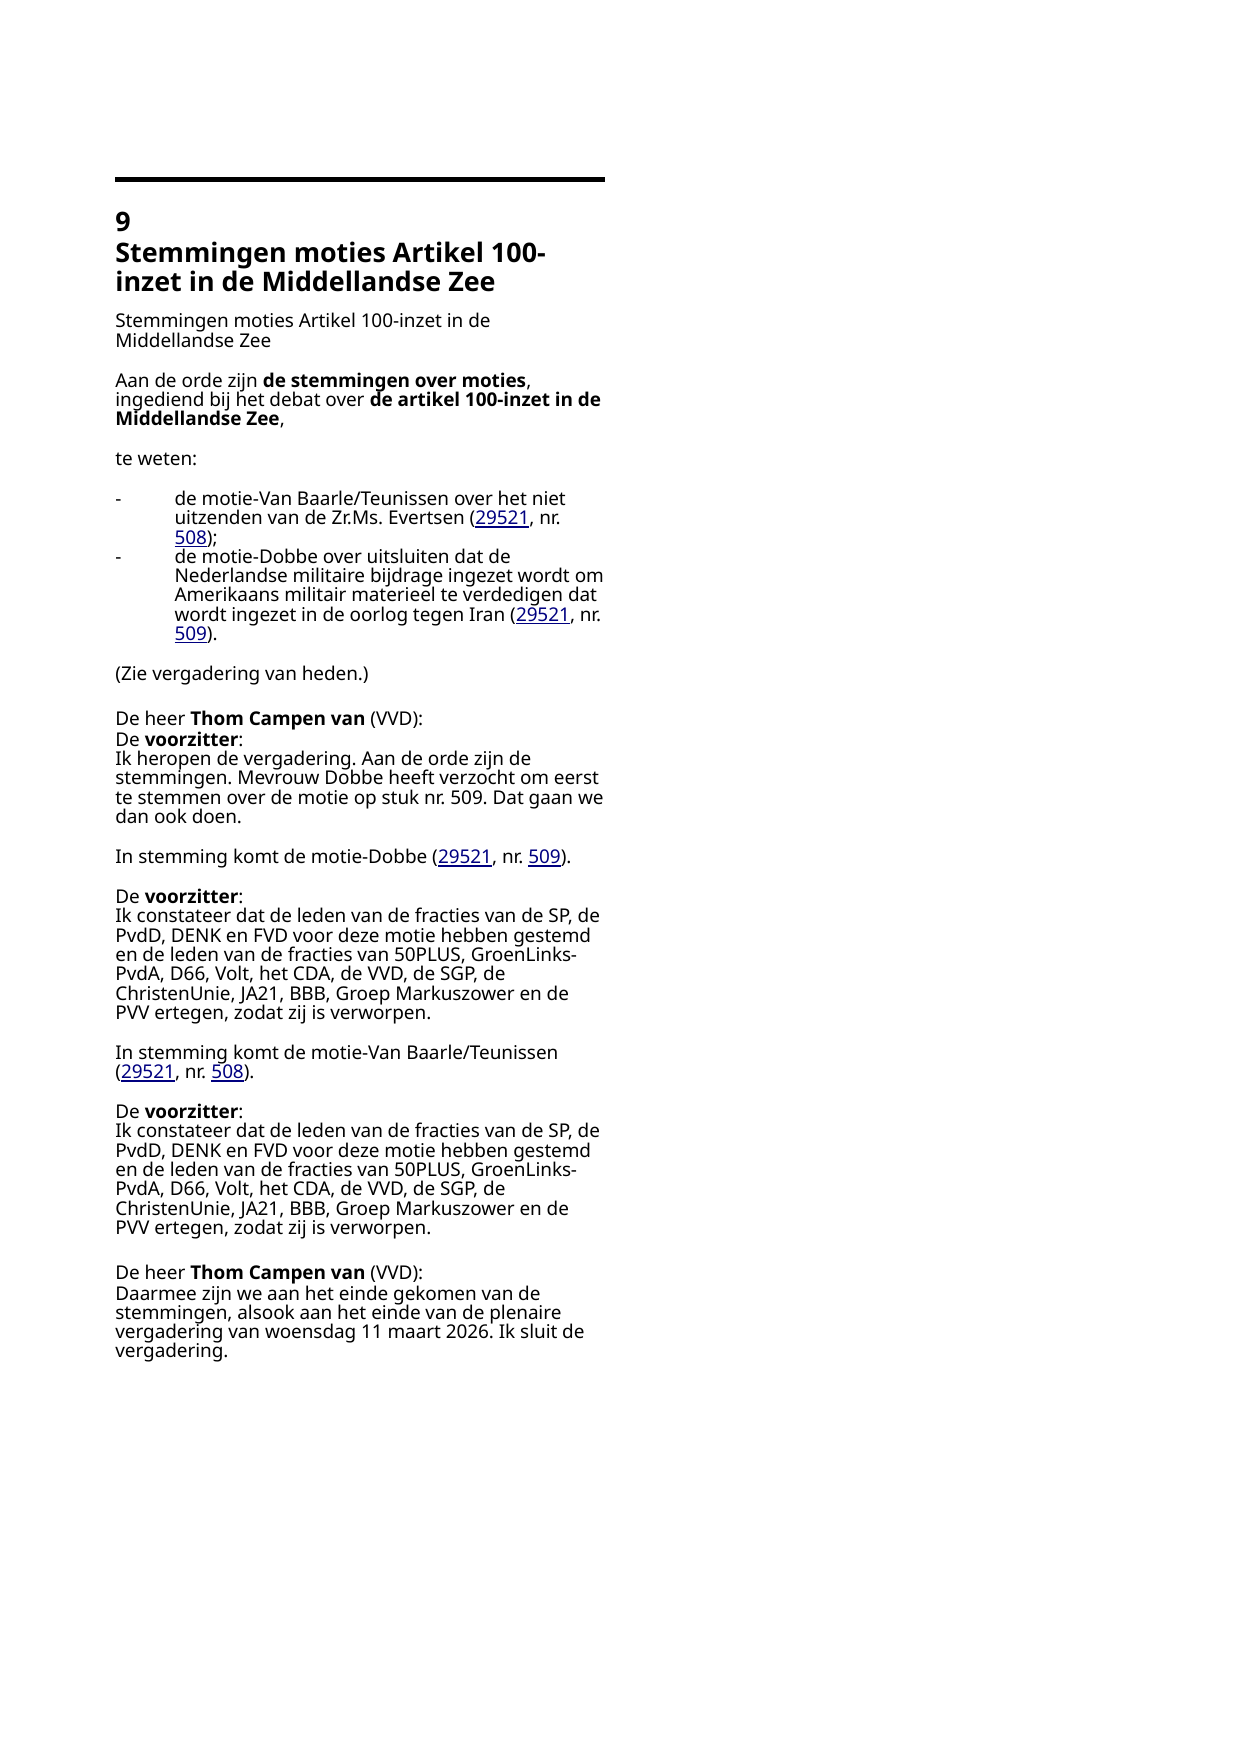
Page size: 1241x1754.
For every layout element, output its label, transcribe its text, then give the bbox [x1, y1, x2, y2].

text (Zie vergadering van heden.) [115, 665, 605, 684]
text Aan de orde zijn de stemmingen over moties, ingediend bij het debat over de artikel 100-inzet in de Middellandse Zee, [115, 372, 605, 429]
text De voorzitter: [115, 731, 605, 750]
text te weten: [115, 450, 605, 469]
text Ik heropen de vergadering. Aan de orde zijn de stemmingen. Mevrouw Dobbe heeft verzocht om eerst te stemmen over de motie op stuk nr. 509. Dat gaan we dan ook doen. [115, 750, 605, 827]
text In stemming komt de motie-Van Baarle/Teunissen (29521, nr. 508). [115, 1044, 605, 1082]
list de motie-Dobbe over uitsluiten dat de Nederlandse militaire bijdrage ingezet wordt om Amerikaans militair materieel te verdedigen dat wordt ingezet in de oorlog tegen Iran (29521, nr. 509). [115, 548, 605, 644]
text De voorzitter: [115, 888, 605, 907]
text Stemmingen moties Artikel 100-inzet in de Middellandse Zee [115, 239, 605, 312]
list de motie-Van Baarle/Teunissen over het niet uitzenden van de Zr.Ms. Evertsen (29521, nr. 508); [115, 490, 605, 548]
text Ik constateer dat de leden van de fracties van de SP, de PvdD, DENK en FVD voor deze motie hebben gestemd en de leden van de fracties van 50PLUS, GroenLinks-PvdA, D66, Volt, het CDA, de VVD, de SGP, de ChristenUnie, JA21, BBB, Groep Markuszower en de PVV ertegen, zodat zij is verworpen. [115, 907, 605, 1023]
text In stemming komt de motie-Dobbe (29521, nr. 509). [115, 848, 605, 867]
text De heer Thom Campen van (VVD): [115, 705, 605, 731]
text 9 [115, 203, 605, 239]
text Daarmee zijn we aan het einde gekomen van de stemmingen, alsook aan het einde van de plenaire vergadering van woensdag 11 maart 2026. Ik sluit de vergadering. [115, 1285, 605, 1362]
text De heer Thom Campen van (VVD): [115, 1259, 605, 1285]
text De voorzitter: [115, 1103, 605, 1122]
text Ik constateer dat de leden van de fracties van de SP, de PvdD, DENK en FVD voor deze motie hebben gestemd en de leden van de fracties van 50PLUS, GroenLinks-PvdA, D66, Volt, het CDA, de VVD, de SGP, de ChristenUnie, JA21, BBB, Groep Markuszower en de PVV ertegen, zodat zij is verworpen. [115, 1122, 605, 1238]
text Stemmingen moties Artikel 100-inzet in de Middellandse Zee [115, 312, 605, 351]
